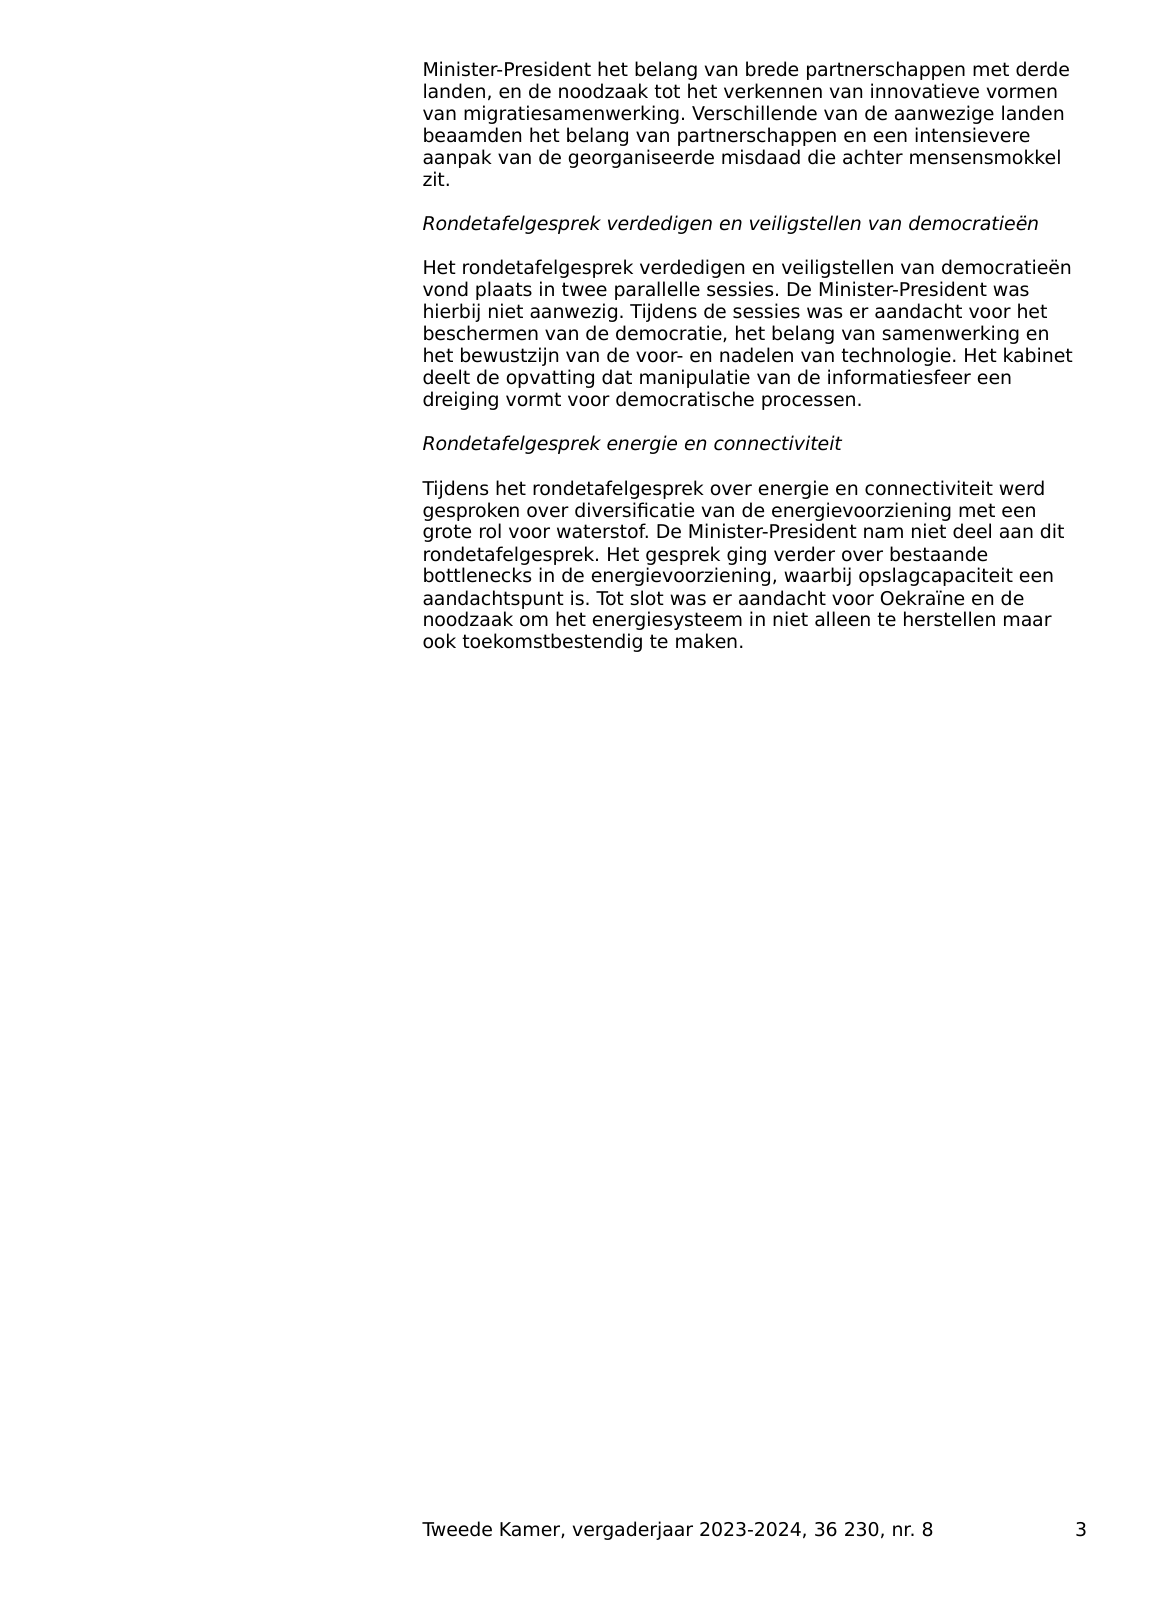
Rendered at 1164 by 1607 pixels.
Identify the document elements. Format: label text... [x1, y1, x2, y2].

text Het rondetafelgesprek verdedigen en veiligstellen van democratieën vond plaats in twee parallelle sessies. De Minister-President was hierbij niet aanwezig. Tijdens de sessies was er aandacht voor het beschermen van de democratie, het belang van samenwerking en het bewustzijn van de voor- en nadelen van technologie. Het kabinet deelt de opvatting dat manipulatie van de informatiesfeer een dreiging vormt voor democratische processen. [422, 257, 1087, 411]
text Tijdens het rondetafelgesprek over energie en connectiviteit werd gesproken over diversificatie van de energievoorziening met een grote rol voor waterstof. De Minister-President nam niet deel aan dit rondetafelgesprek. Het gesprek ging verder over bestaande bottlenecks in de energievoorziening, waarbij opslagcapaciteit een aandachtspunt is. Tot slot was er aandacht voor Oekraïne en de noodzaak om het energiesysteem in niet alleen te herstellen maar ook toekomstbestendig te maken. [422, 477, 1087, 653]
subtitle Rondetafelgesprek energie en connectiviteit [422, 433, 1087, 455]
text Minister-President het belang van brede partnerschappen met derde landen, en de noodzaak tot het verkennen van innovatieve vormen van migratiesamenwerking. Verschillende van de aanwezige landen beaamden het belang van partnerschappen en een intensievere aanpak van de georganiseerde misdaad die achter mensensmokkel zit. [422, 59, 1087, 191]
subtitle Rondetafelgesprek verdedigen en veiligstellen van democratieën [422, 213, 1087, 235]
